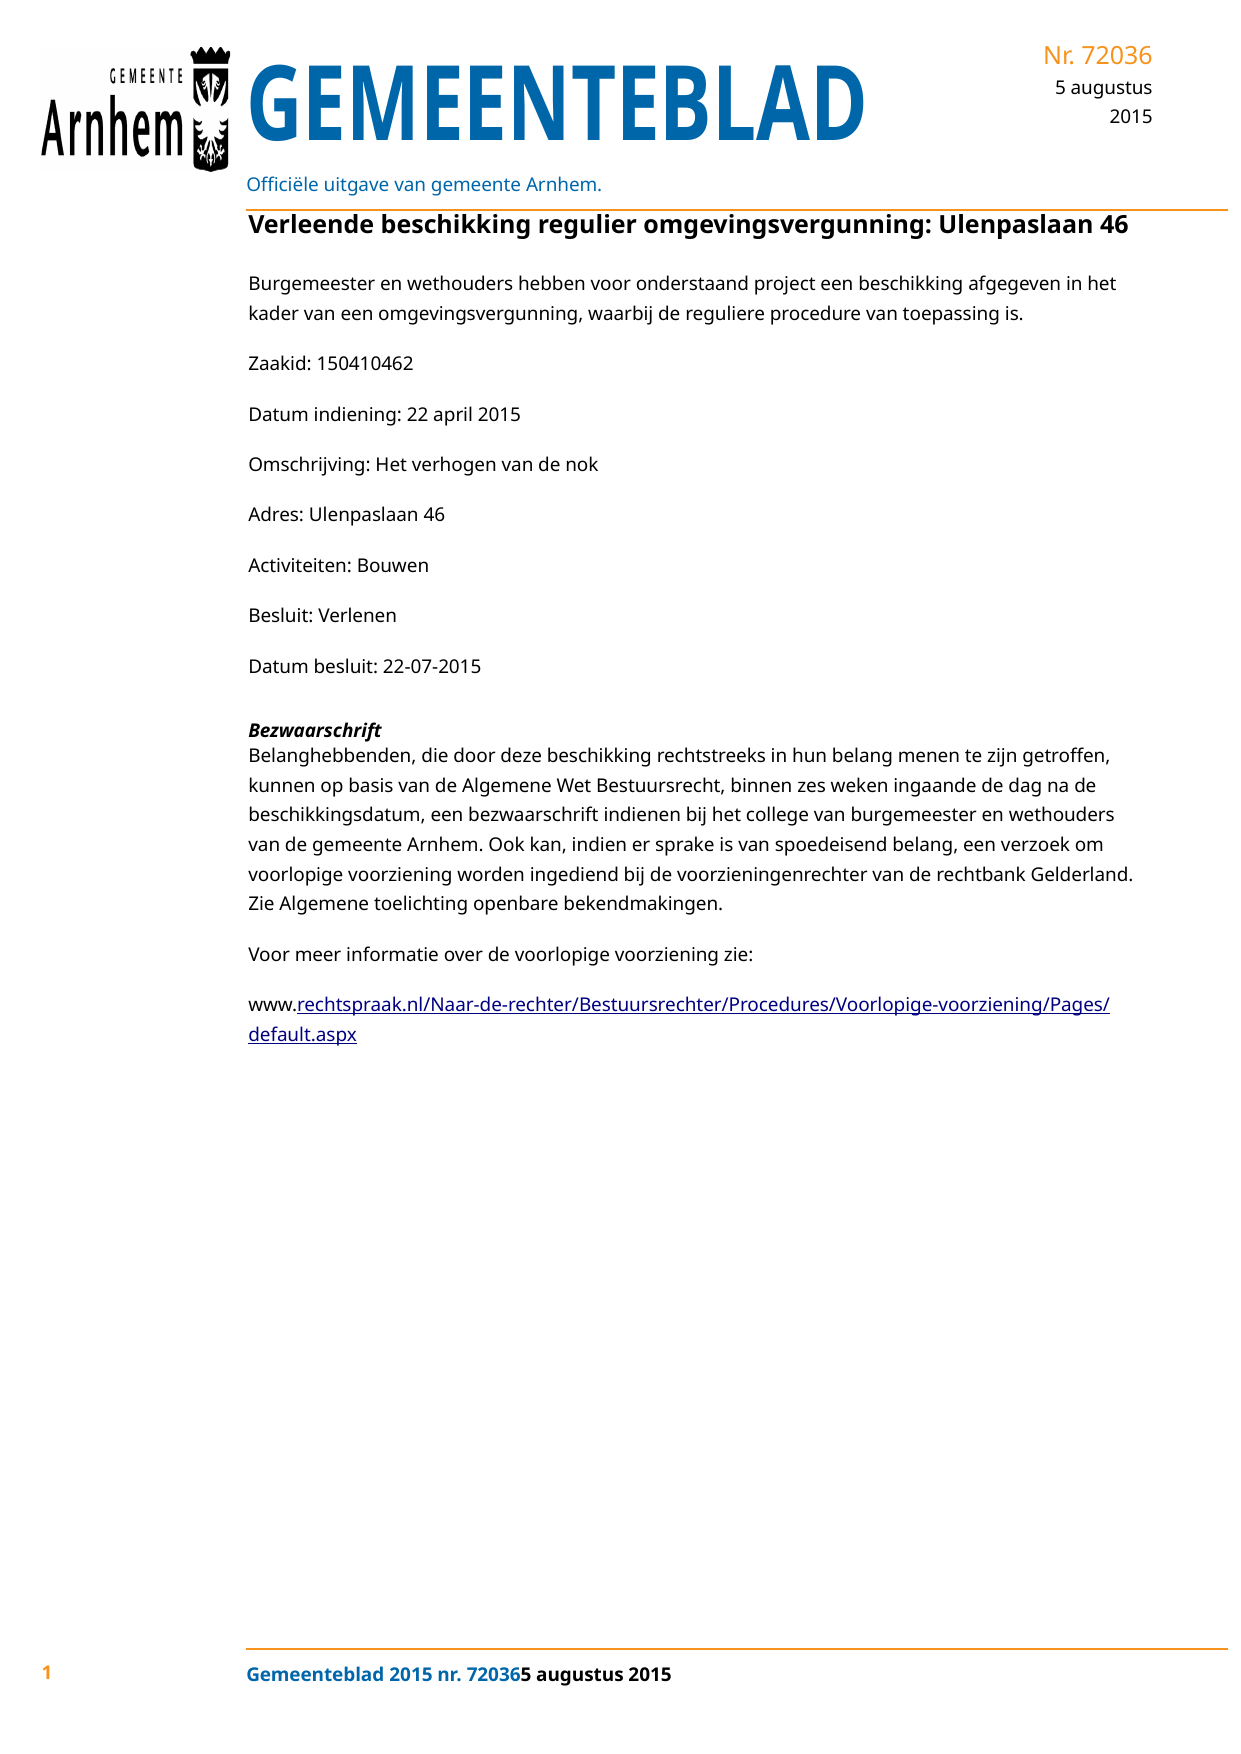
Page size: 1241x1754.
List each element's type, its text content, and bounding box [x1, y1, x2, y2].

text Burgemeester en wethouders hebben voor onderstaand project een beschikking afgegeven in het kader van een omgevingsvergunning, waarbij de reguliere procedure van toepassing is. [248, 270, 1152, 326]
text Datum indiening: 22 april 2015 [248, 401, 1152, 426]
picture [41, 47, 231, 172]
text Activiteiten: Bouwen [248, 552, 1152, 578]
text www.rechtspraak.nl/Naar-de-rechter/Bestuursrechter/Procedures/Voorlopige-voorziening/Pages/default.aspx [248, 991, 1152, 1047]
text Belanghebbenden, die door deze beschikking rechtstreeks in hun belang menen te zijn getroffen, kunnen op basis van de Algemene Wet Bestuursrecht, binnen zes weken ingaande de dag na de beschikkingsdatum, een bezwaarschrift indienen bij het college van burgemeester en wethouders van de gemeente Arnhem. Ook kan, indien er sprake is van spoedeisend belang, een verzoek om voorlopige voorziening worden ingediend bij de voorzieningenrechter van de rechtbank Gelderland. Zie Algemene toelichting openbare bekendmakingen. [248, 742, 1152, 916]
text Bezwaarschrift [248, 717, 1152, 742]
text Verleende beschikking regulier omgevingsvergunning: Ulenpaslaan 46 [248, 211, 1152, 241]
text Besluit: Verlenen [248, 602, 1152, 628]
text Datum besluit: 22-07-2015 [248, 653, 1152, 678]
text Omschrijving: Het verhogen van de nok [248, 451, 1152, 477]
text Voor meer informatie over de voorlopige voorziening zie: [248, 941, 1152, 967]
text Zaakid: 150410462 [248, 350, 1152, 376]
text Adres: Ulenpaslaan 46 [248, 502, 1152, 527]
